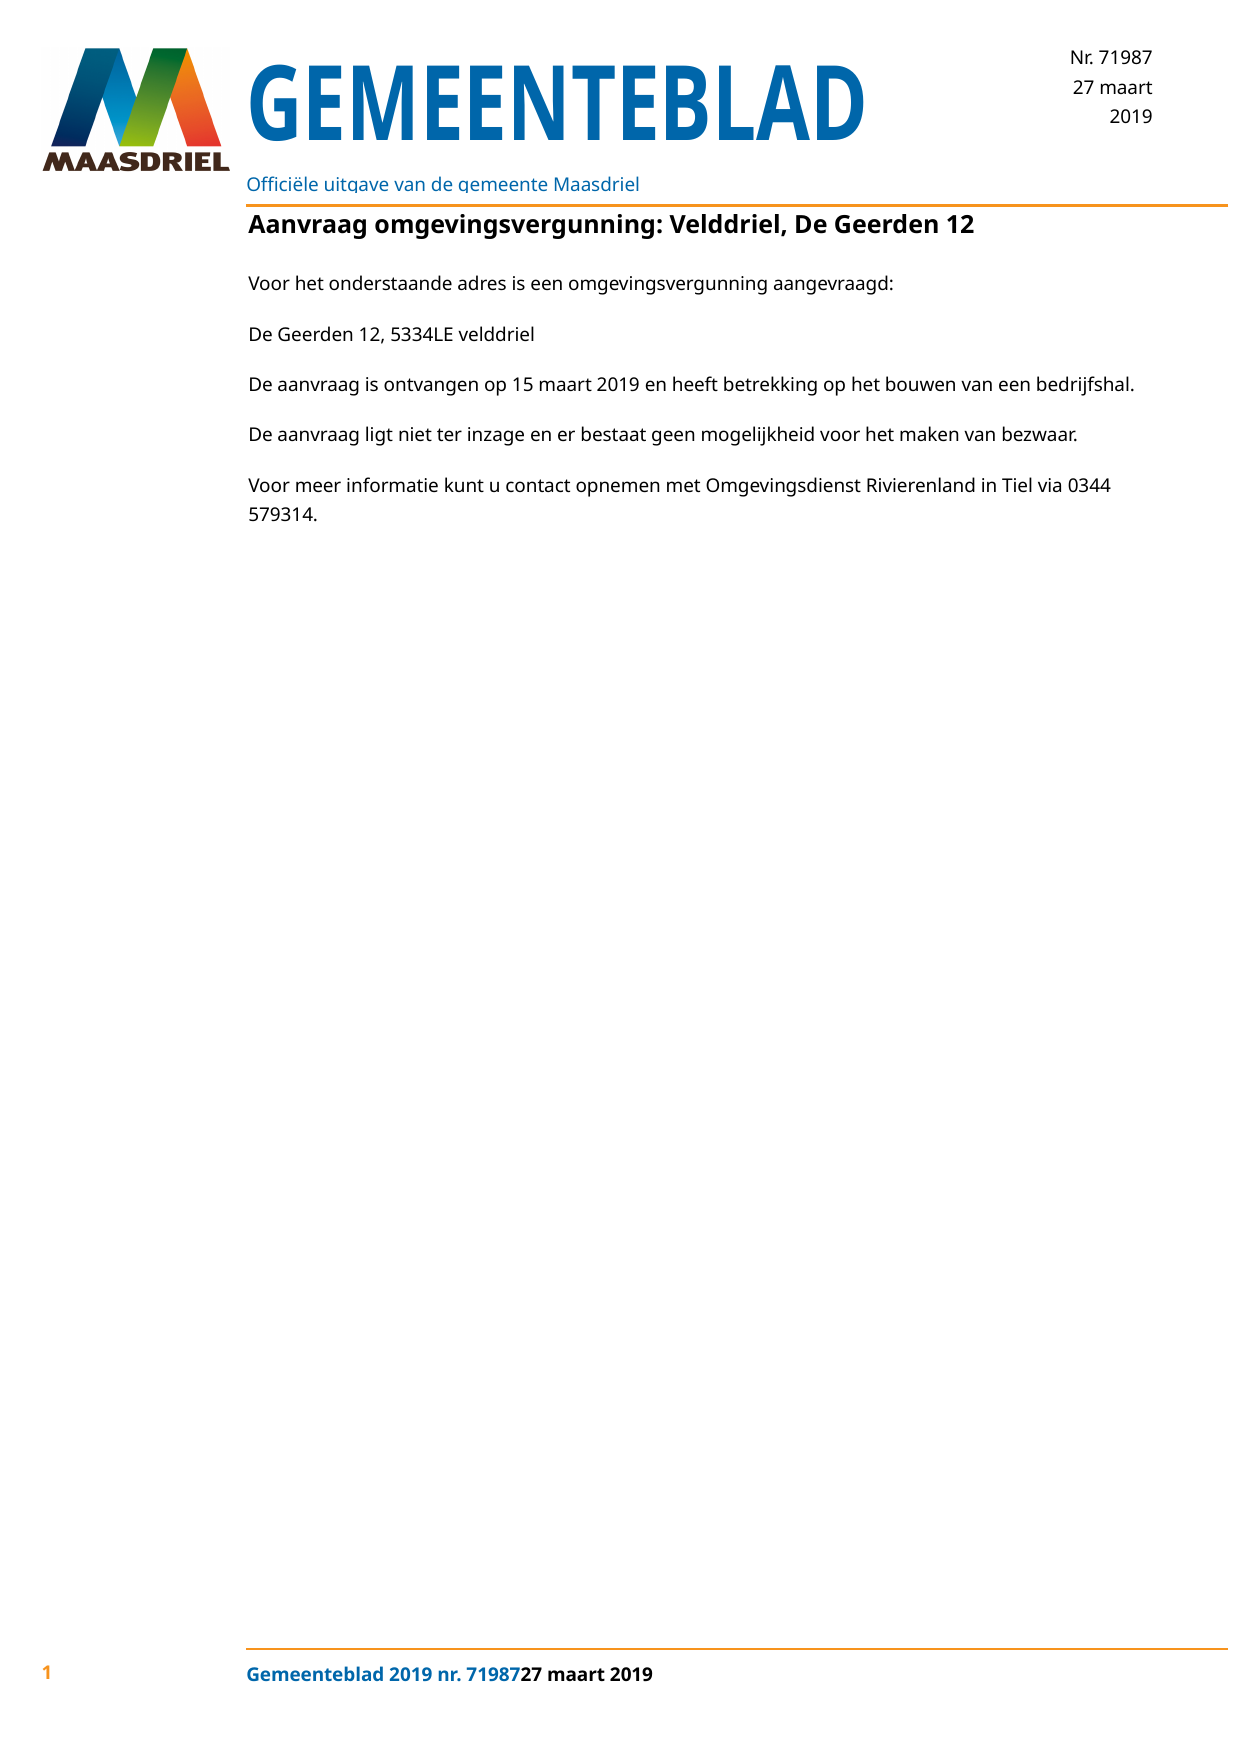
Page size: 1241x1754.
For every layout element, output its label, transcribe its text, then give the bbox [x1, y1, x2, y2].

text Voor het onderstaande adres is een omgevingsvergunning aangevraagd: [248, 270, 1152, 296]
text Aanvraag omgevingsvergunning: Velddriel, De Geerden 12 [248, 207, 1152, 241]
text Voor meer informatie kunt u contact opnemen met Omgevingsdienst Rivierenland in Tiel via 0344 579314. [248, 472, 1152, 527]
text De Geerden 12, 5334LE velddriel [248, 321, 1152, 346]
text De aanvraag is ontvangen op 15 maart 2019 en heeft betrekking op het bouwen van een bedrijfshal. [248, 371, 1152, 397]
picture [41, 47, 231, 172]
text De aanvraag ligt niet ter inzage en er bestaat geen mogelijkheid voor het maken van bezwaar. [248, 422, 1152, 447]
